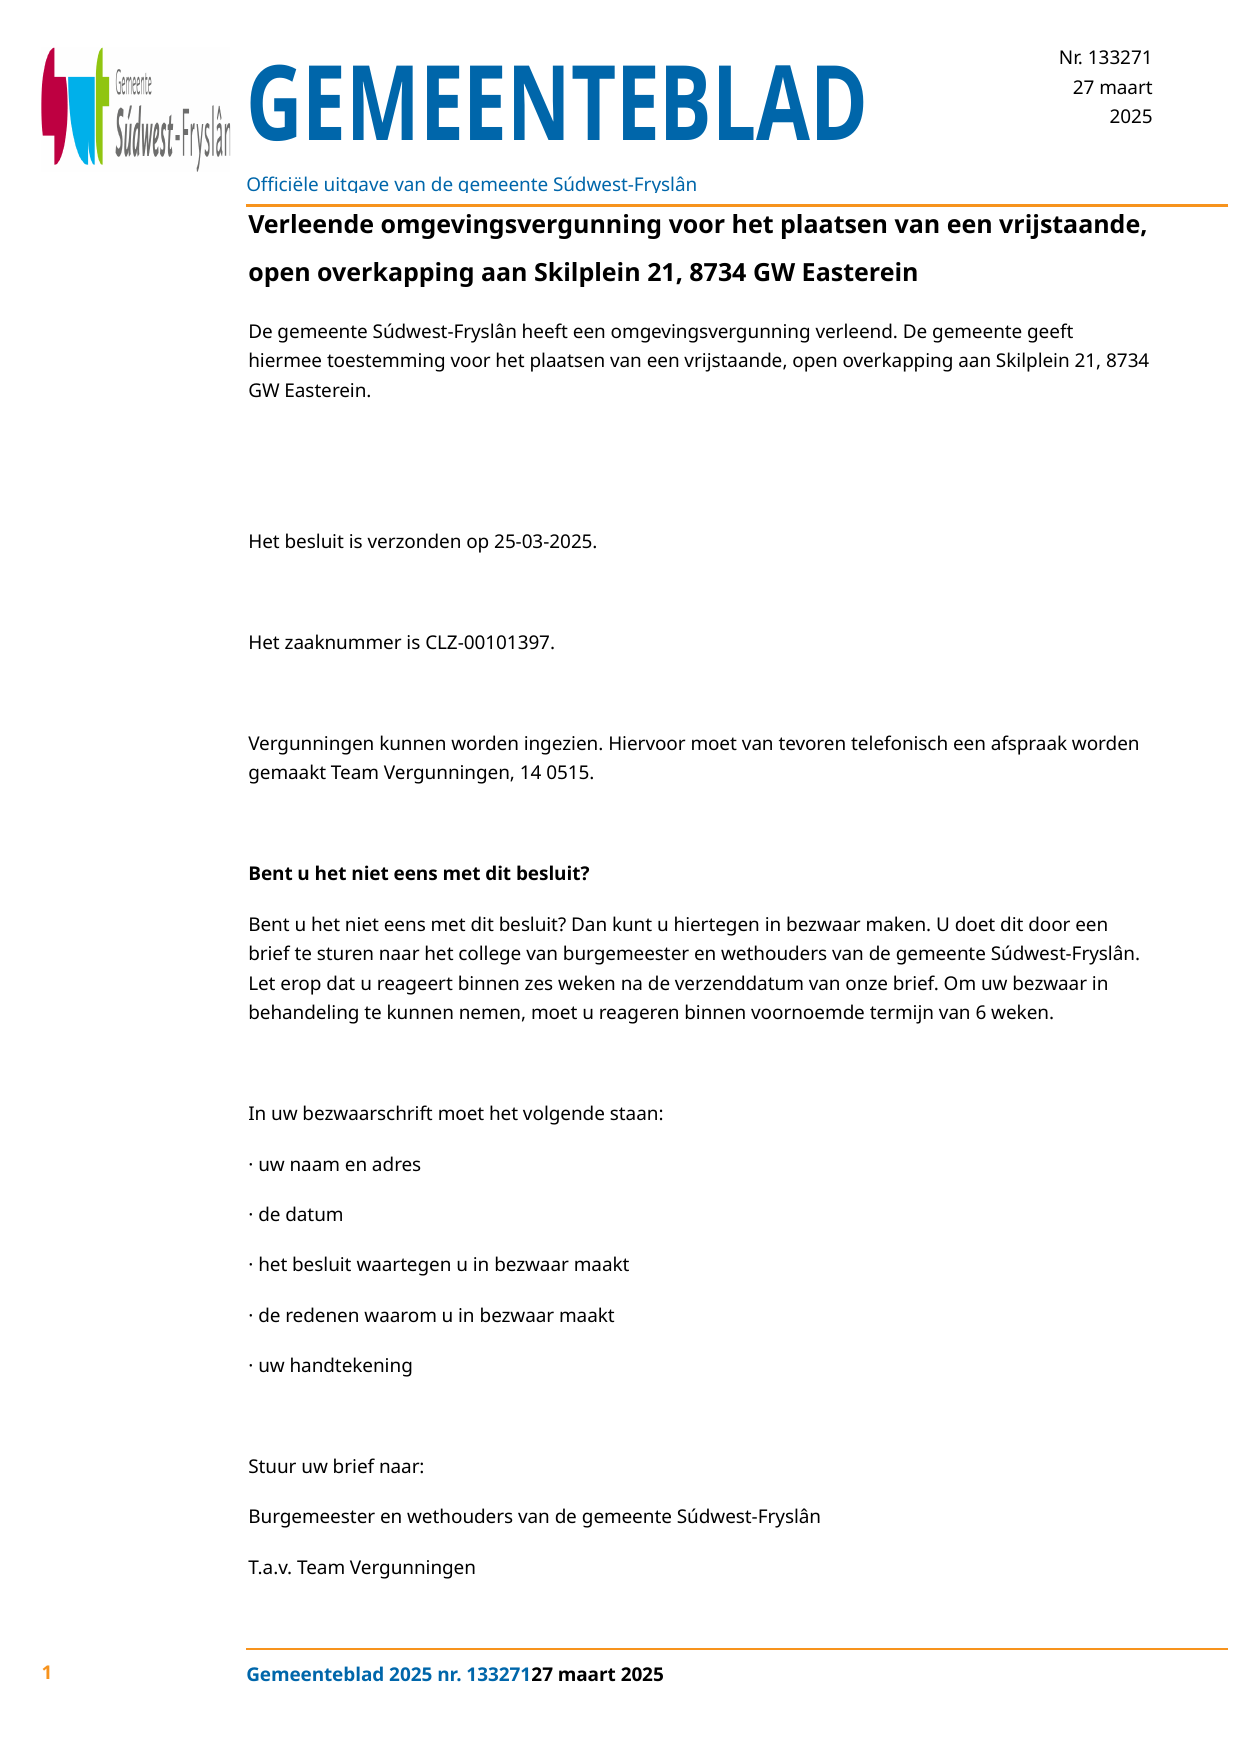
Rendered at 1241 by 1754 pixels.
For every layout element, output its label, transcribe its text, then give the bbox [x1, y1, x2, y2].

text T.a.v. Team Vergunningen [248, 1554, 1152, 1580]
text Het besluit is verzonden op 25-03-2025. [248, 528, 1152, 554]
text In uw bezwaarschrift moet het volgende staan: [248, 1100, 1152, 1126]
text Verleende omgevingsvergunning voor het plaatsen van een vrijstaande, open overkapping aan Skilplein 21, 8734 GW Easterein [248, 207, 1152, 288]
text Bent u het niet eens met dit besluit? [248, 860, 1152, 886]
text Bent u het niet eens met dit besluit? Dan kunt u hiertegen in bezwaar maken. U doet dit door een brief te sturen naar het college van burgemeester en wethouders van de gemeente Súdwest-Fryslân. Let erop dat u reageert binnen zes weken na de verzenddatum van onze brief. Om uw bezwaar in behandeling te kunnen nemen, moet u reageren binnen voornoemde termijn van 6 weken. [248, 911, 1152, 1025]
text · het besluit waartegen u in bezwaar maakt [248, 1252, 1152, 1277]
text Burgemeester en wethouders van de gemeente Súdwest-Fryslân [248, 1504, 1152, 1529]
text De gemeente Súdwest-Fryslân heeft een omgevingsvergunning verleend. De gemeente geeft hiermee toestemming voor het plaatsen van een vrijstaande, open overkapping aan Skilplein 21, 8734 GW Easterein. [248, 318, 1152, 403]
text · uw naam en adres [248, 1151, 1152, 1177]
text Vergunningen kunnen worden ingezien. Hiervoor moet van tevoren telefonisch een afspraak worden gemaakt Team Vergunningen, 14 0515. [248, 730, 1152, 785]
text · uw handtekening [248, 1352, 1152, 1378]
text · de datum [248, 1201, 1152, 1227]
text Het zaaknummer is CLZ-00101397. [248, 629, 1152, 655]
text · de redenen waarom u in bezwaar maakt [248, 1302, 1152, 1328]
text Stuur uw brief naar: [248, 1453, 1152, 1479]
picture [41, 47, 231, 172]
